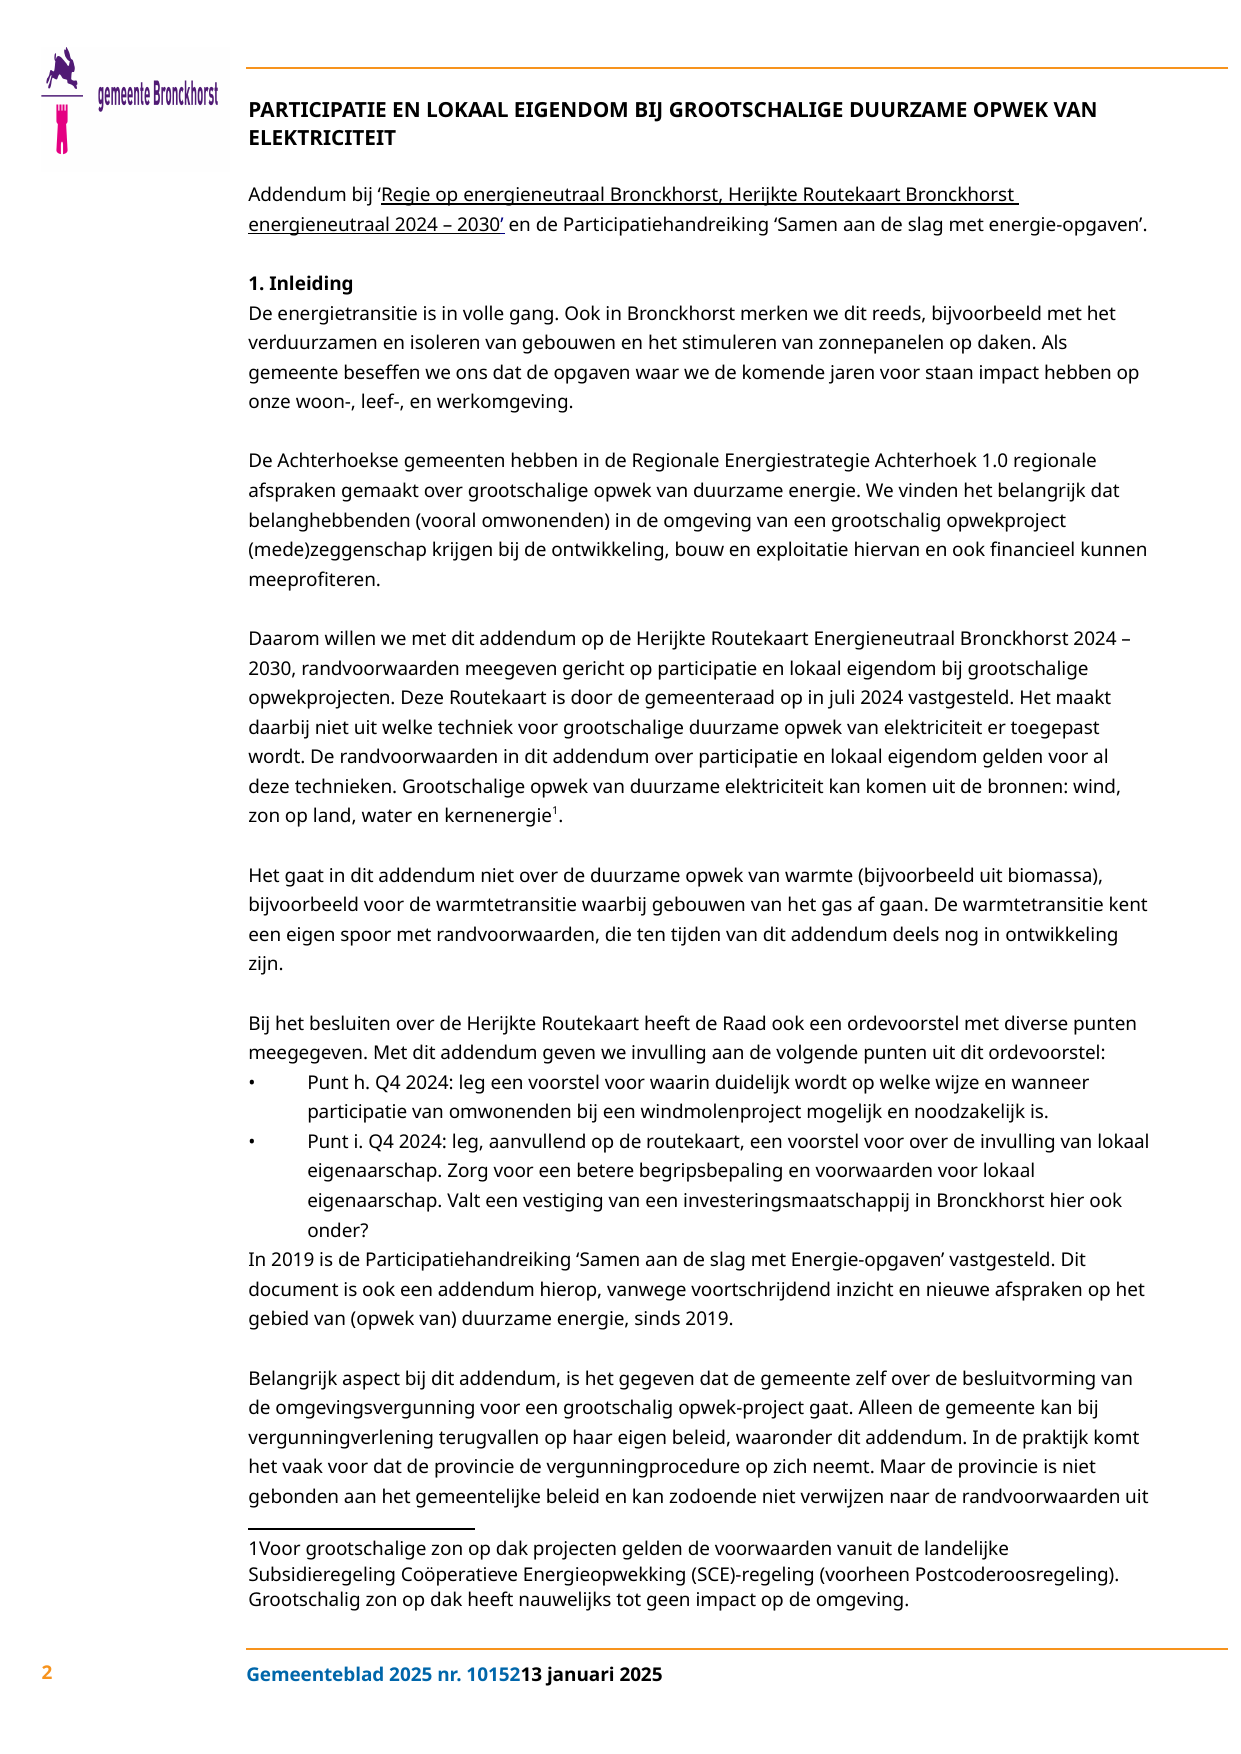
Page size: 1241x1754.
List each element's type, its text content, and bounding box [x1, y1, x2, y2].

text De energietransitie is in volle gang. Ook in Bronckhorst merken we dit reeds, bijvoorbeeld met het verduurzamen en isoleren van gebouwen en het stimuleren van zonnepanelen op daken. Als gemeente beseffen we ons dat de opgaven waar we de komende jaren voor staan impact hebben op onze woon-, leef-, en werkomgeving. [248, 300, 1152, 414]
text 1. Inleiding [248, 270, 1152, 296]
text Het gaat in dit addendum niet over de duurzame opwek van warmte (bijvoorbeeld uit biomassa), bijvoorbeeld voor de warmtetransitie waarbij gebouwen van het gas af gaan. De warmtetransitie kent een eigen spoor met randvoorwaarden, die ten tijden van dit addendum deels nog in ontwikkeling zijn. [248, 862, 1152, 976]
list Punt i. Q4 2024: leg, aanvullend op de routekaart, een voorstel voor over de invulling van lokaal eigenaarschap. Zorg voor een betere begripsbepaling en voorwaarden voor lokaal eigenaarschap. Valt een vestiging van een investeringsmaatschappij in Bronckhorst hier ook onder? [248, 1128, 1152, 1242]
text Bij het besluiten over de Herijkte Routekaart heeft de Raad ook een ordevoorstel met diverse punten meegegeven. Met dit addendum geven we invulling aan de volgende punten uit dit ordevoorstel: [248, 1010, 1152, 1065]
text In 2019 is de Participatiehandreiking ‘Samen aan de slag met Energie-opgaven’ vastgesteld. Dit document is ook een addendum hierop, vanwege voortschrijdend inzicht en nieuwe afspraken op het gebied van (opwek van) duurzame energie, sinds 2019. [248, 1246, 1152, 1331]
text Voor grootschalige zon op dak projecten gelden de voorwaarden vanuit de landelijke Subsidieregeling Coöperatieve Energieopwekking (SCE)-regeling (voorheen Postcoderoosregeling). Grootschalig zon op dak heeft nauwelijks tot geen impact op de omgeving. [248, 1535, 1152, 1612]
text PARTICIPATIE EN LOKAAL EIGENDOM BIJ GROOTSCHALIGE DUURZAME OPWEK VAN ELEKTRICITEIT [248, 95, 1152, 152]
list Punt h. Q4 2024: leg een voorstel voor waarin duidelijk wordt op welke wijze en wanneer participatie van omwonenden bij een windmolenproject mogelijk en noodzakelijk is. [248, 1069, 1152, 1124]
text Daarom willen we met dit addendum op de Herijkte Routekaart Energieneutraal Bronckhorst 2024 – 2030, randvoorwaarden meegeven gericht op participatie en lokaal eigendom bij grootschalige opwekprojecten. Deze Routekaart is door de gemeenteraad op in juli 2024 vastgesteld. Het maakt daarbij niet uit welke techniek voor grootschalige duurzame opwek van elektriciteit er toegepast wordt. De randvoorwaarden in dit addendum over participatie en lokaal eigendom gelden voor al deze technieken. Grootschalige opwek van duurzame elektriciteit kan komen uit de bronnen: wind, zon op land, water en kernenergie. [248, 625, 1152, 828]
text Belangrijk aspect bij dit addendum, is het gegeven dat de gemeente zelf over de besluitvorming van de omgevingsvergunning voor een grootschalig opwek-project gaat. Alleen de gemeente kan bij vergunningverlening terugvallen op haar eigen beleid, waaronder dit addendum. In de praktijk komt het vaak voor dat de provincie de vergunningprocedure op zich neemt. Maar de provincie is niet gebonden aan het gemeentelijke beleid en kan zodoende niet verwijzen naar de randvoorwaarden uit [248, 1365, 1152, 1509]
text Addendum bij ‘Regie op energieneutraal Bronckhorst, Herijkte Routekaart Bronckhorst energieneutraal 2024 – 2030’ en de Participatiehandreiking ‘Samen aan de slag met energie-opgaven’. [248, 181, 1152, 237]
text De Achterhoekse gemeenten hebben in de Regionale Energiestrategie Achterhoek 1.0 regionale afspraken gemaakt over grootschalige opwek van duurzame energie. We vinden het belangrijk dat belanghebbenden (vooral omwonenden) in de omgeving van een grootschalig opwekproject (mede)zeggenschap krijgen bij de ontwikkeling, bouw en exploitatie hiervan en ook financieel kunnen meeprofiteren. [248, 448, 1152, 592]
picture [41, 47, 231, 172]
